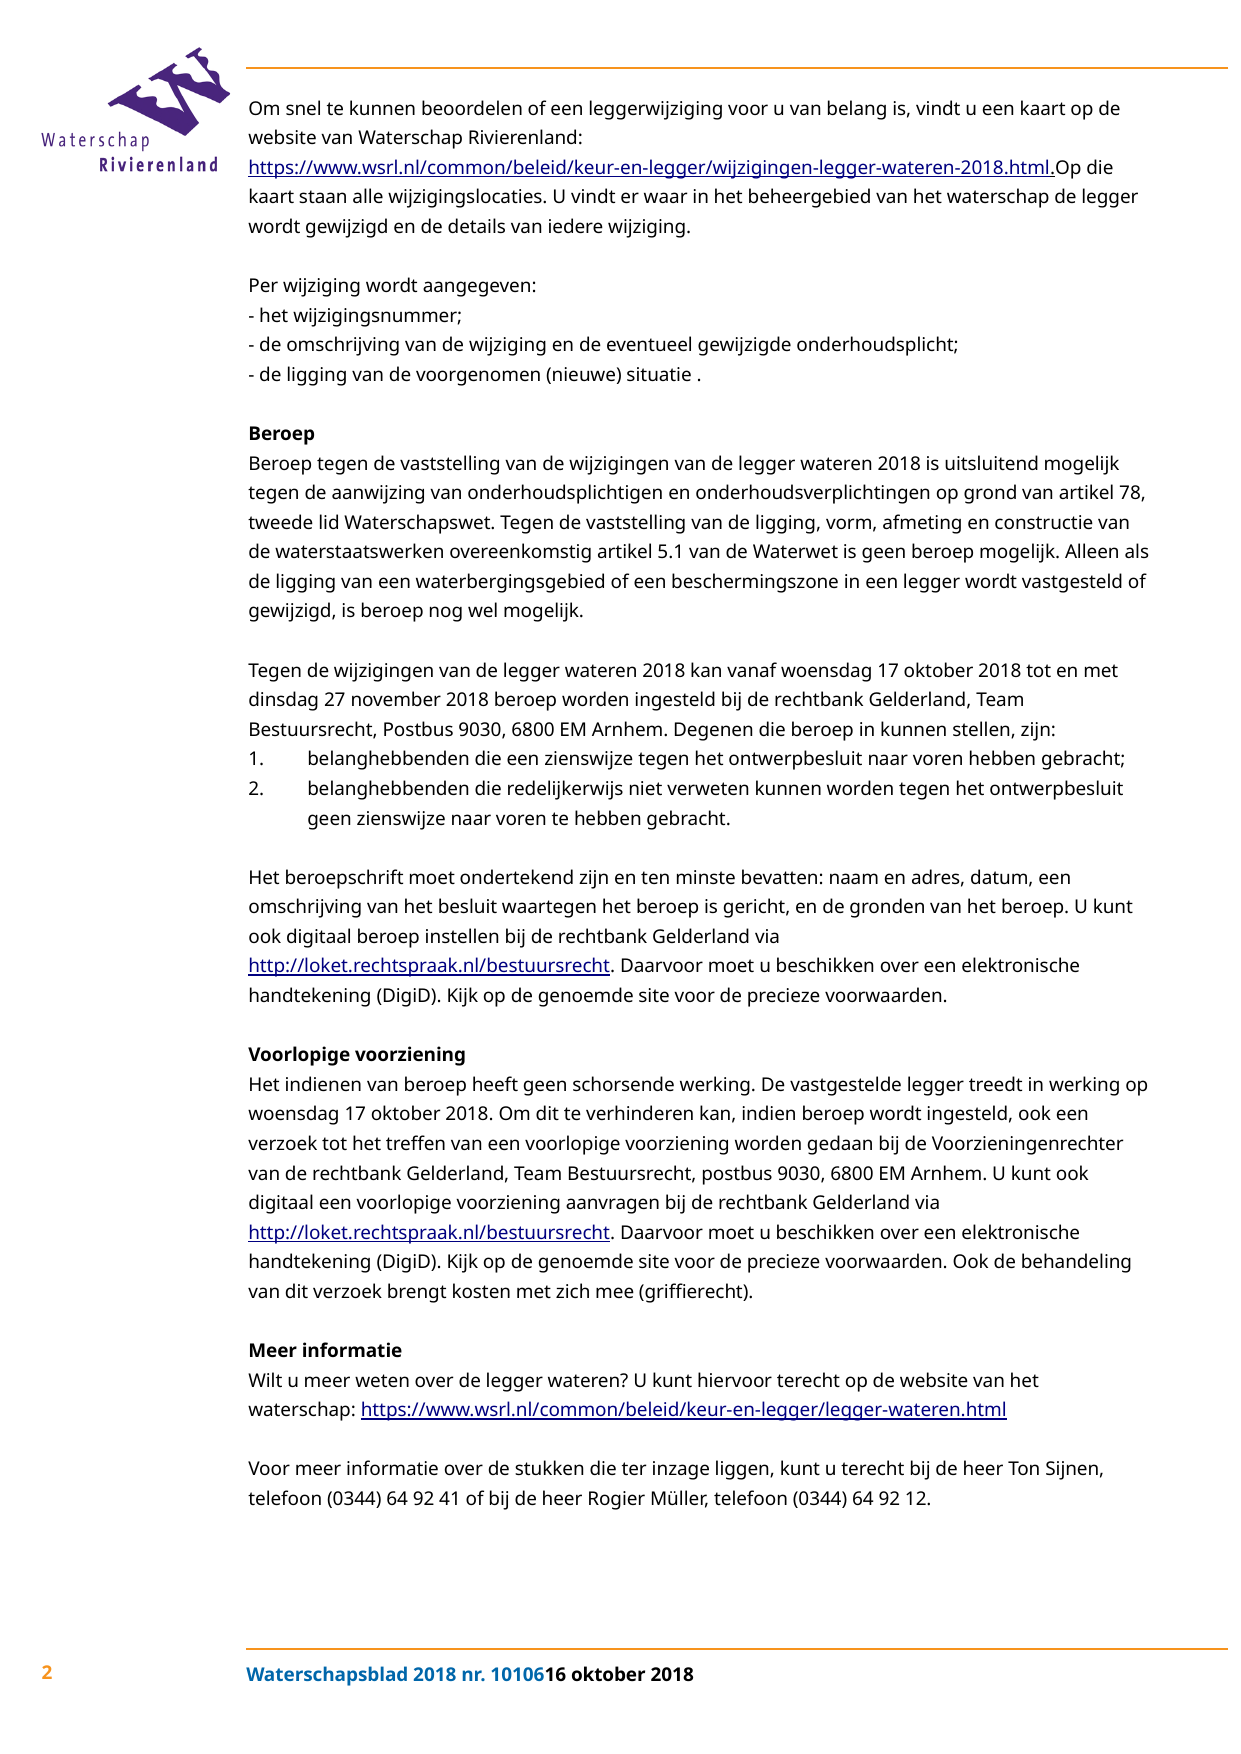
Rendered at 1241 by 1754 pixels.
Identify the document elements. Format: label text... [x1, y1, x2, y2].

picture [41, 47, 231, 172]
text Om snel te kunnen beoordelen of een leggerwijziging voor u van belang is, vindt u een kaart op de website van Waterschap Rivierenland: https://www.wsrl.nl/common/beleid/keur-en-legger/wijzigingen-legger-wateren-2018.html.Op die kaart staan alle wijzigingslocaties. U vindt er waar in het beheergebied van het waterschap de legger wordt gewijzigd en de details van iedere wijziging. [248, 95, 1152, 239]
text Per wijziging wordt aangegeven: [248, 272, 1152, 298]
text - de ligging van de voorgenomen (nieuwe) situatie . [248, 361, 1152, 387]
text Tegen de wijzigingen van de legger wateren 2018 kan vanaf woensdag 17 oktober 2018 tot en met dinsdag 27 november 2018 beroep worden ingesteld bij de rechtbank Gelderland, Team Bestuursrecht, Postbus 9030, 6800 EM Arnhem. Degenen die beroep in kunnen stellen, zijn: [248, 657, 1152, 742]
text Voor meer informatie over de stukken die ter inzage liggen, kunt u terecht bij de heer Ton Sijnen, telefoon (0344) 64 92 41 of bij de heer Rogier Müller, telefoon (0344) 64 92 12. [248, 1456, 1152, 1511]
text Meer informatie [248, 1337, 1152, 1363]
text Beroep tegen de vaststelling van de wijzigingen van de legger wateren 2018 is uitsluitend mogelijk tegen de aanwijzing van onderhoudsplichtigen en onderhoudsverplichtingen op grond van artikel 78, tweede lid Waterschapswet. Tegen de vaststelling van de ligging, vorm, afmeting en constructie van de waterstaatswerken overeenkomstig artikel 5.1 van de Waterwet is geen beroep mogelijk. Alleen als de ligging van een waterbergingsgebied of een beschermingszone in een legger wordt vastgesteld of gewijzigd, is beroep nog wel mogelijk. [248, 450, 1152, 623]
text Het beroepschrift moet ondertekend zijn en ten minste bevatten: naam en adres, datum, een omschrijving van het besluit waartegen het beroep is gericht, en de gronden van het beroep. U kunt ook digitaal beroep instellen bij de rechtbank Gelderland via http://loket.rechtspraak.nl/bestuursrecht. Daarvoor moet u beschikken over een elektronische handtekening (DigiD). Kijk op de genoemde site voor de precieze voorwaarden. [248, 864, 1152, 1008]
text Voorlopige voorziening [248, 1041, 1152, 1067]
list belanghebbenden die redelijkerwijs niet verweten kunnen worden tegen het ontwerpbesluit geen zienswijze naar voren te hebben gebracht. [248, 775, 1152, 831]
text Wilt u meer weten over de legger wateren? U kunt hiervoor terecht op de website van het waterschap: https://www.wsrl.nl/common/beleid/keur-en-legger/legger-wateren.html [248, 1367, 1152, 1422]
text - de omschrijving van de wijziging en de eventueel gewijzigde onderhoudsplicht; [248, 331, 1152, 357]
list belanghebbenden die een zienswijze tegen het ontwerpbesluit naar voren hebben gebracht; [248, 746, 1152, 771]
text Het indienen van beroep heeft geen schorsende werking. De vastgestelde legger treedt in werking op woensdag 17 oktober 2018. Om dit te verhinderen kan, indien beroep wordt ingesteld, ook een verzoek tot het treffen van een voorlopige voorziening worden gedaan bij de Voorzieningenrechter van de rechtbank Gelderland, Team Bestuursrecht, postbus 9030, 6800 EM Arnhem. U kunt ook digitaal een voorlopige voorziening aanvragen bij de rechtbank Gelderland via http://loket.rechtspraak.nl/bestuursrecht. Daarvoor moet u beschikken over een elektronische handtekening (DigiD). Kijk op de genoemde site voor de precieze voorwaarden. Ook de behandeling van dit verzoek brengt kosten met zich mee (griffierecht). [248, 1071, 1152, 1304]
text Beroep [248, 420, 1152, 446]
text - het wijzigingsnummer; [248, 302, 1152, 328]
